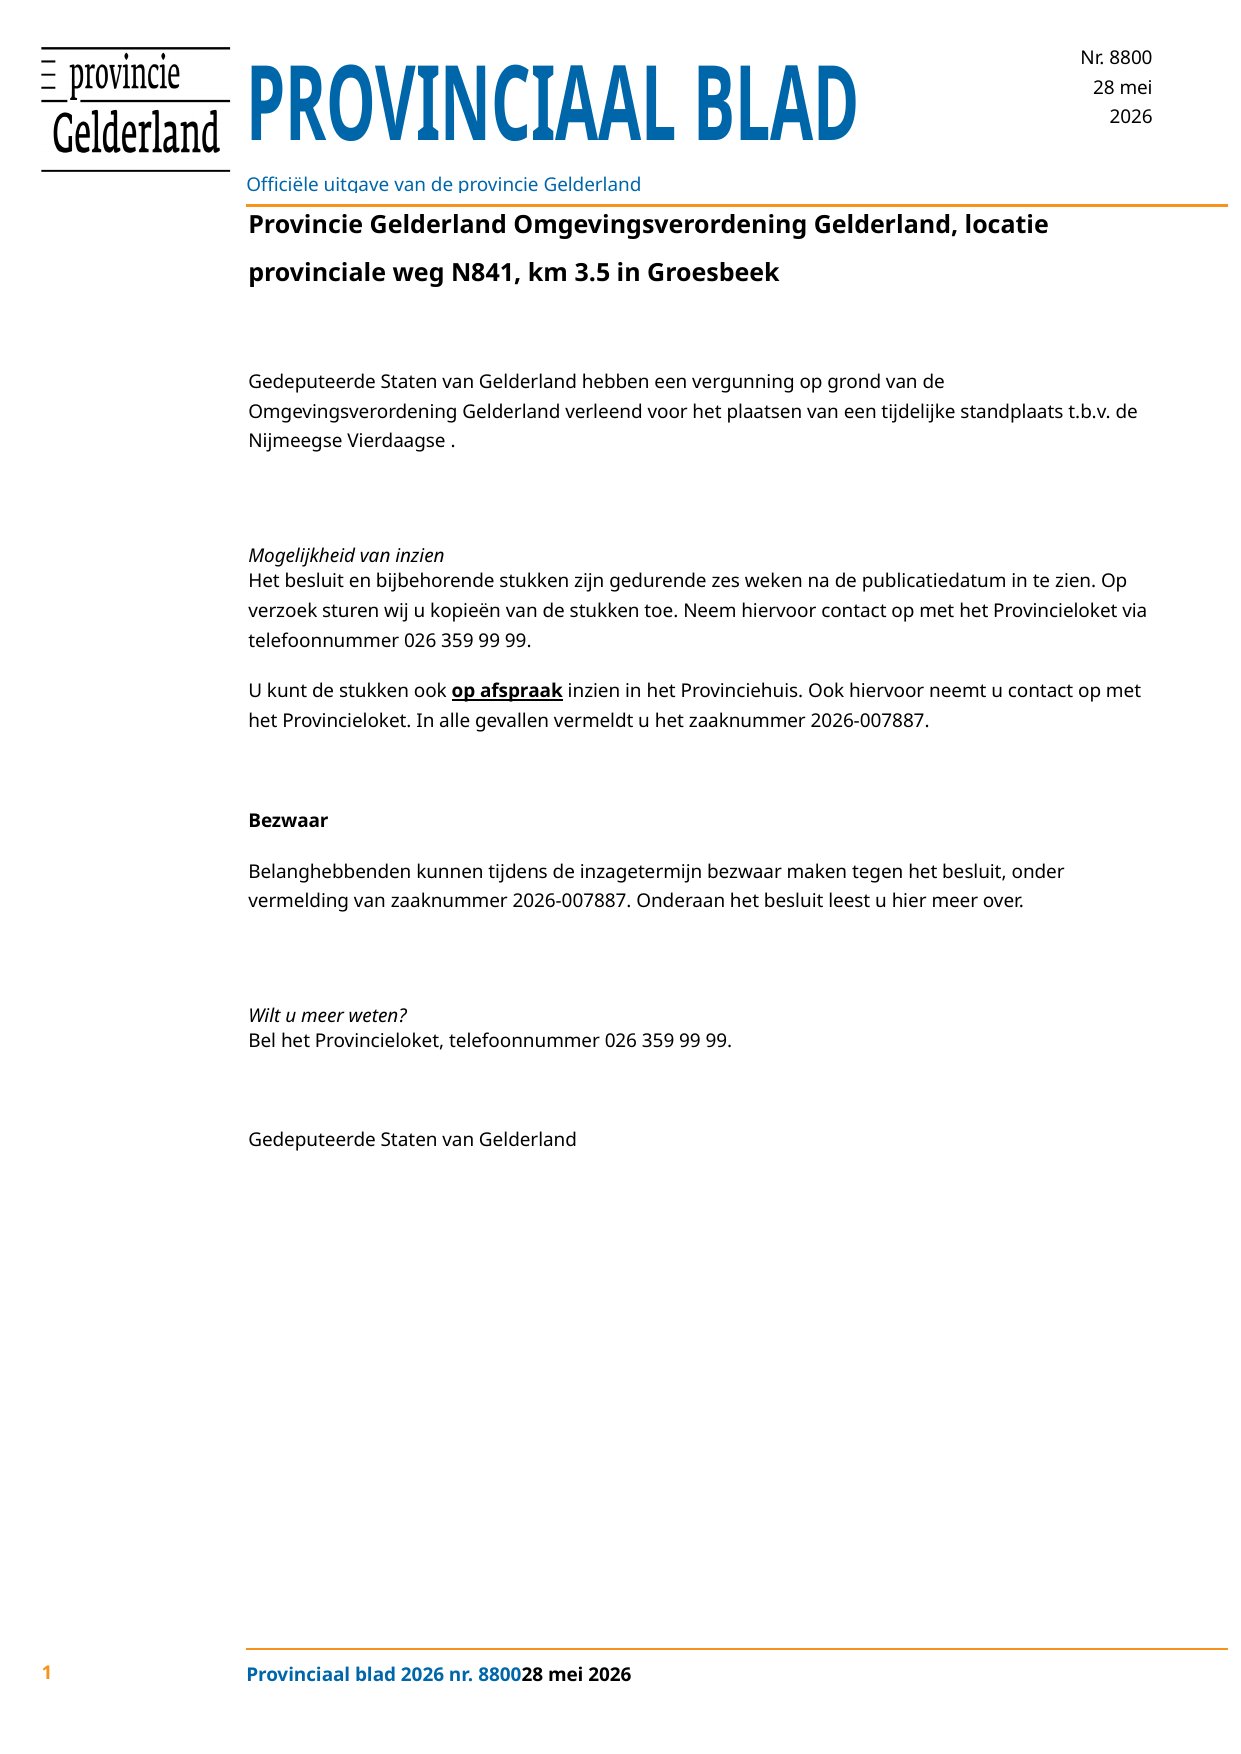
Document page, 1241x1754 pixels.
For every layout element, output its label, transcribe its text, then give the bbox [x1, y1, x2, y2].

text Bel het Provincieloket, telefoonnummer 026 359 99 99. [248, 1028, 1152, 1053]
text Mogelijkheid van inzien [248, 542, 1152, 568]
text Belanghebbenden kunnen tijdens de inzagetermijn bezwaar maken tegen het besluit, onder vermelding van zaaknummer 2026-007887. Onderaan het besluit leest u hier meer over. [248, 858, 1152, 913]
text Het besluit en bijbehorende stukken zijn gedurende zes weken na de publicatiedatum in te zien. Op verzoek sturen wij u kopieën van de stukken toe. Neem hiervoor contact op met het Provincieloket via telefoonnummer 026 359 99 99. [248, 568, 1152, 652]
text Gedeputeerde Staten van Gelderland [248, 1126, 1152, 1152]
text Wilt u meer weten? [248, 1002, 1152, 1028]
text Bezwaar [248, 808, 1152, 833]
text Gedeputeerde Staten van Gelderland hebben een vergunning op grond van de Omgevingsverordening Gelderland verleend voor het plaatsen van een tijdelijke standplaats t.b.v. de Nijmeegse Vierdaagse . [248, 368, 1152, 453]
text U kunt de stukken ook op afspraak inzien in het Provinciehuis. Ook hiervoor neemt u contact op met het Provincieloket. In alle gevallen vermeldt u het zaaknummer 2026-007887. [248, 677, 1152, 732]
picture [41, 47, 231, 172]
text Provincie Gelderland Omgevingsverordening Gelderland, locatie provinciale weg N841, km 3.5 in Groesbeek [248, 207, 1152, 288]
